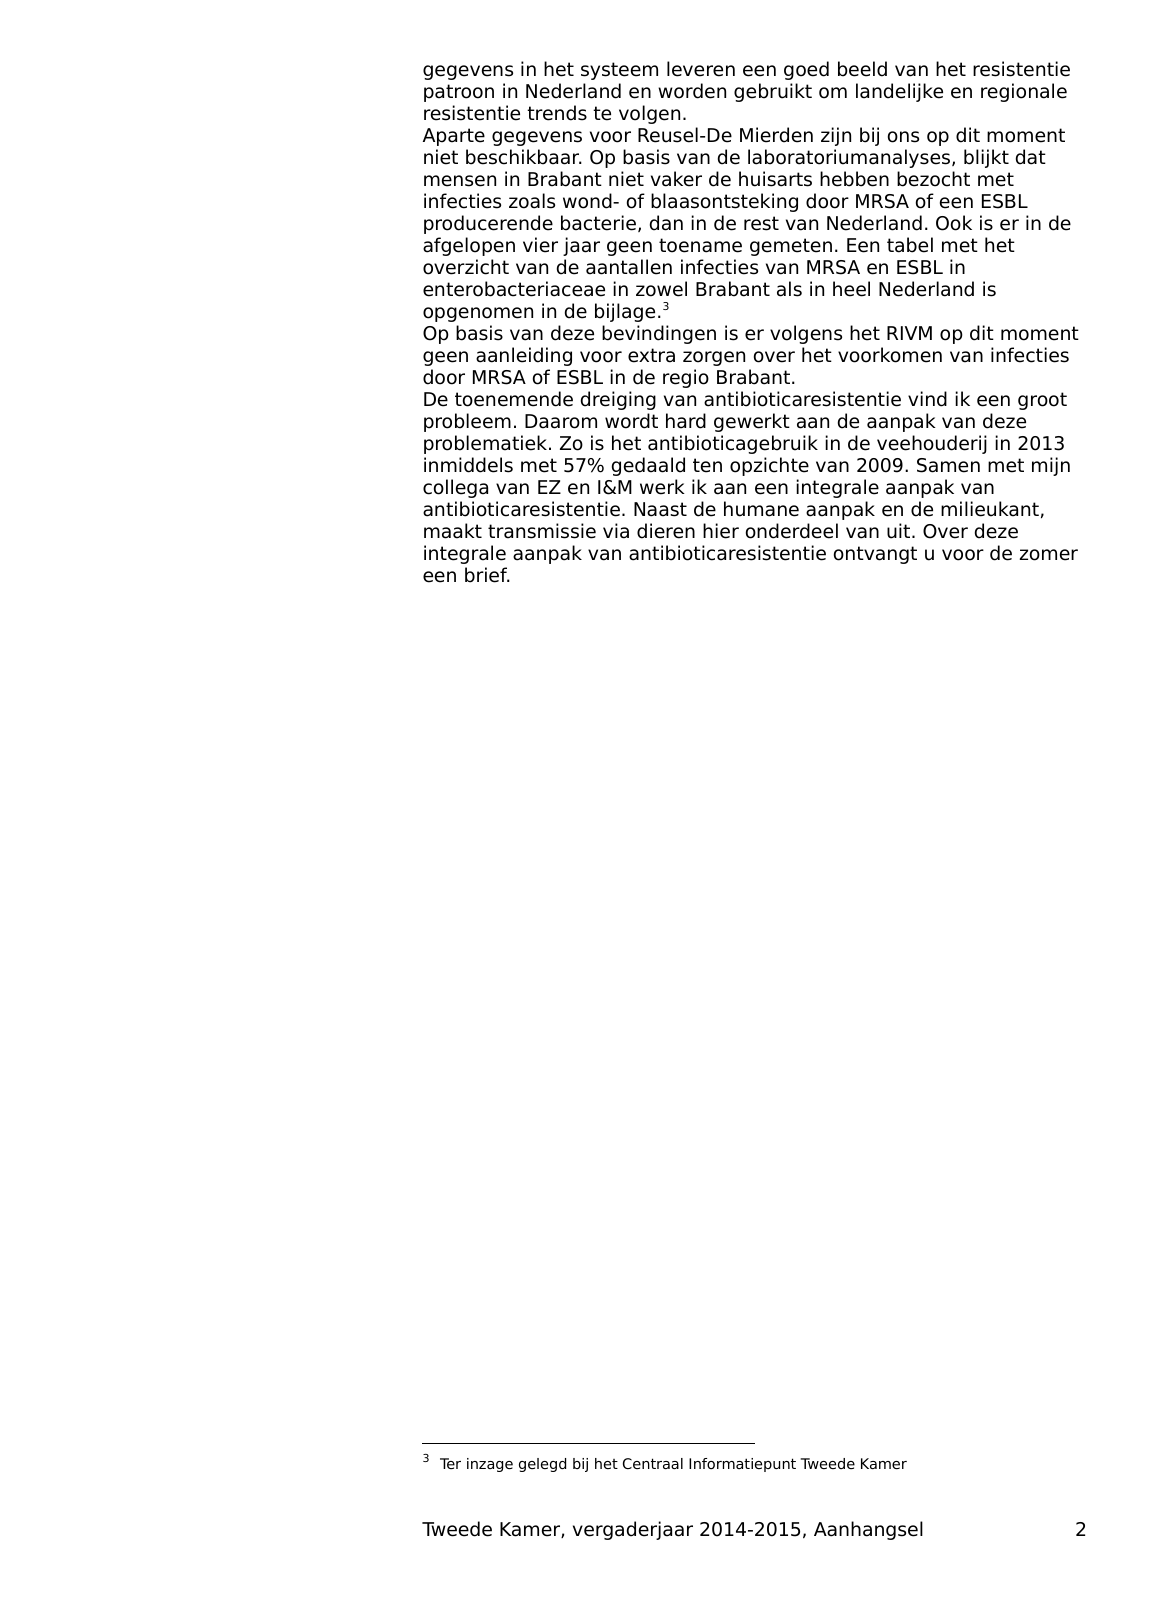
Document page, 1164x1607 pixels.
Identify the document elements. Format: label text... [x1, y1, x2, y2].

text Ter inzage gelegd bij het Centraal Informatiepunt Tweede Kamer [422, 1452, 1087, 1474]
text Aparte gegevens voor Reusel-De Mierden zijn bij ons op dit moment niet beschikbaar. Op basis van de laboratoriumanalyses, blijkt dat mensen in Brabant niet vaker de huisarts hebben bezocht met infecties zoals wond- of blaasontsteking door MRSA of een ESBL producerende bacterie, dan in de rest van Nederland. Ook is er in de afgelopen vier jaar geen toename gemeten. Een tabel met het overzicht van de aantallen infecties van MRSA en ESBL in enterobacteriaceae in zowel Brabant als in heel Nederland is opgenomen in de bijlage. [422, 125, 1087, 323]
text gegevens in het systeem leveren een goed beeld van het resistentie patroon in Nederland en worden gebruikt om landelijke en regionale resistentie trends te volgen. [422, 59, 1087, 125]
text De toenemende dreiging van antibioticaresistentie vind ik een groot probleem. Daarom wordt hard gewerkt aan de aanpak van deze problematiek. Zo is het antibioticagebruik in de veehouderij in 2013 inmiddels met 57% gedaald ten opzichte van 2009. Samen met mijn collega van EZ en I&M werk ik aan een integrale aanpak van antibioticaresistentie. Naast de humane aanpak en de milieukant, maakt transmissie via dieren hier onderdeel van uit. Over deze integrale aanpak van antibioticaresistentie ontvangt u voor de zomer een brief. [422, 389, 1087, 587]
text Op basis van deze bevindingen is er volgens het RIVM op dit moment geen aanleiding voor extra zorgen over het voorkomen van infecties door MRSA of ESBL in de regio Brabant. [422, 323, 1087, 389]
